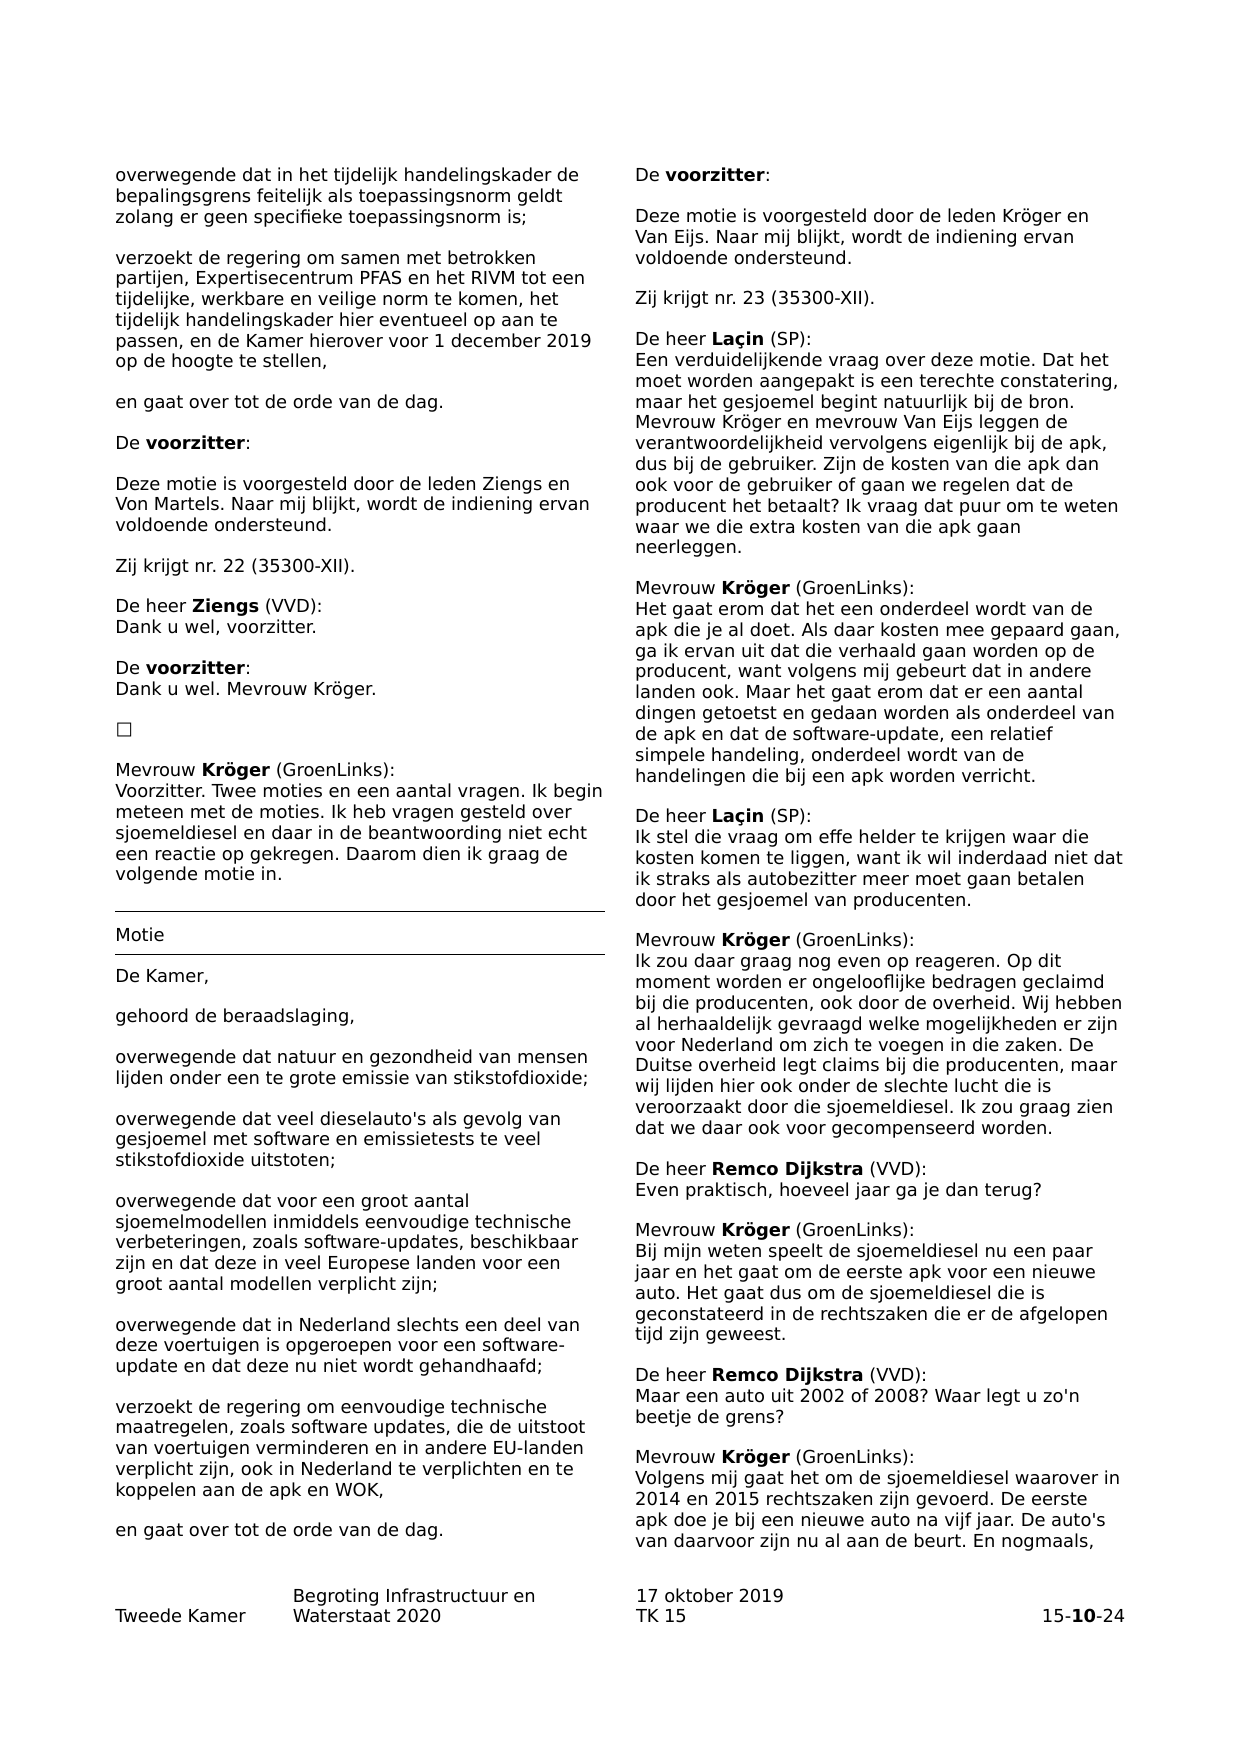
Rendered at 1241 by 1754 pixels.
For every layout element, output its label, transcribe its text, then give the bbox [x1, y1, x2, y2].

text De heer Remco Dijkstra (VVD): [635, 1158, 1125, 1179]
text Mevrouw Kröger (GroenLinks): [635, 1447, 1125, 1468]
text overwegende dat voor een groot aantal sjoemelmodellen inmiddels eenvoudige technische verbeteringen, zoals software-updates, beschikbaar zijn en dat deze in veel Europese landen voor een groot aantal modellen verplicht zijn; [115, 1191, 605, 1294]
text De voorzitter: [115, 433, 605, 453]
text De Kamer, [115, 966, 605, 986]
text en gaat over tot de orde van de dag. [115, 392, 605, 413]
text Mevrouw Kröger (GroenLinks): [115, 760, 605, 781]
text Mevrouw Kröger (GroenLinks): [635, 930, 1125, 951]
text Volgens mij gaat het om de sjoemeldiesel waarover in 2014 en 2015 rechtszaken zijn gevoerd. De eerste apk doe je bij een nieuwe auto na vijf jaar. De auto's van daarvoor zijn nu al aan de beurt. En nogmaals, [635, 1468, 1125, 1551]
text Het gaat erom dat het een onderdeel wordt van de apk die je al doet. Als daar kosten mee gepaard gaan, ga ik ervan uit dat die verhaald gaan worden op de producent, want volgens mij gebeurt dat in andere landen ook. Maar het gaat erom dat er een aantal dingen getoetst en gedaan worden als onderdeel van de apk en dat de software-update, een relatief simpele handeling, onderdeel wordt van de handelingen die bij een apk worden verricht. [635, 599, 1125, 786]
text Mevrouw Kröger (GroenLinks): [635, 1220, 1125, 1241]
text Motie [115, 925, 605, 946]
text Deze motie is voorgesteld door de leden Ziengs en Von Martels. Naar mij blijkt, wordt de indiening ervan voldoende ondersteund. [115, 473, 605, 536]
text ⬜ [115, 719, 605, 740]
text Bij mijn weten speelt de sjoemeldiesel nu een paar jaar en het gaat om de eerste apk voor een nieuwe auto. Het gaat dus om de sjoemeldiesel die is geconstateerd in de rechtszaken die er de afgelopen tijd zijn geweest. [635, 1241, 1125, 1345]
text Zij krijgt nr. 23 (35300-XII). [635, 288, 1125, 309]
text Dank u wel. Mevrouw Kröger. [115, 678, 605, 699]
text Maar een auto uit 2002 of 2008? Waar legt u zo'n beetje de grens? [635, 1386, 1125, 1427]
text overwegende dat veel dieselauto's als gevolg van gesjoemel met software en emissietests te veel stikstofdioxide uitstoten; [115, 1108, 605, 1171]
text Voorzitter. Twee moties en een aantal vragen. Ik begin meteen met de moties. Ik heb vragen gesteld over sjoemeldiesel en daar in de beantwoording niet echt een reactie op gekregen. Daarom dien ik graag de volgende motie in. [115, 781, 605, 885]
text Dank u wel, voorzitter. [115, 617, 605, 638]
text Ik zou daar graag nog even op reageren. Op dit moment worden er ongelooflijke bedragen geclaimd bij die producenten, ook door de overheid. Wij hebben al herhaaldelijk gevraagd welke mogelijkheden er zijn voor Nederland om zich te voegen in die zaken. De Duitse overheid legt claims bij die producenten, maar wij lijden hier ook onder de slechte lucht die is veroorzaakt door die sjoemeldiesel. Ik zou graag zien dat we daar ook voor gecompenseerd worden. [635, 951, 1125, 1138]
text De voorzitter: [635, 165, 1125, 186]
text gehoord de beraadslaging, [115, 1006, 605, 1027]
text Een verduidelijkende vraag over deze motie. Dat het moet worden aangepakt is een terechte constatering, maar het gesjoemel begint natuurlijk bij de bron. Mevrouw Kröger en mevrouw Van Eijs leggen de verantwoordelijkheid vervolgens eigenlijk bij de apk, dus bij de gebruiker. Zijn de kosten van die apk dan ook voor de gebruiker of gaan we regelen dat de producent het betaalt? Ik vraag dat puur om te weten waar we die extra kosten van die apk gaan neerleggen. [635, 350, 1125, 558]
text Zij krijgt nr. 22 (35300-XII). [115, 556, 605, 576]
text Deze motie is voorgesteld door de leden Kröger en Van Eijs. Naar mij blijkt, wordt de indiening ervan voldoende ondersteund. [635, 206, 1125, 268]
text verzoekt de regering om samen met betrokken partijen, Expertisecentrum PFAS en het RIVM tot een tijdelijke, werkbare en veilige norm te komen, het tijdelijk handelingskader hier eventueel op aan te passen, en de Kamer hierover voor 1 december 2019 op de hoogte te stellen, [115, 247, 605, 372]
text De heer Laçin (SP): [635, 806, 1125, 827]
text De voorzitter: [115, 658, 605, 678]
text De heer Ziengs (VVD): [115, 596, 605, 617]
text overwegende dat natuur en gezondheid van mensen lijden onder een te grote emissie van stikstofdioxide; [115, 1047, 605, 1088]
text Ik stel die vraag om effe helder te krijgen waar die kosten komen te liggen, want ik wil inderdaad niet dat ik straks als autobezitter meer moet gaan betalen door het gesjoemel van producenten. [635, 827, 1125, 910]
text De heer Laçin (SP): [635, 329, 1125, 350]
text en gaat over tot de orde van de dag. [115, 1520, 605, 1541]
text Even praktisch, hoeveel jaar ga je dan terug? [635, 1179, 1125, 1200]
text Mevrouw Kröger (GroenLinks): [635, 578, 1125, 599]
text verzoekt de regering om eenvoudige technische maatregelen, zoals software updates, die de uitstoot van voertuigen verminderen en in andere EU-landen verplicht zijn, ook in Nederland te verplichten en te koppelen aan de apk en WOK, [115, 1397, 605, 1500]
text overwegende dat in Nederland slechts een deel van deze voertuigen is opgeroepen voor een software-update en dat deze nu niet wordt gehandhaafd; [115, 1314, 605, 1377]
text overwegende dat in het tijdelijk handelingskader de bepalingsgrens feitelijk als toepassingsnorm geldt zolang er geen specifieke toepassingsnorm is; [115, 165, 605, 227]
text De heer Remco Dijkstra (VVD): [635, 1365, 1125, 1386]
